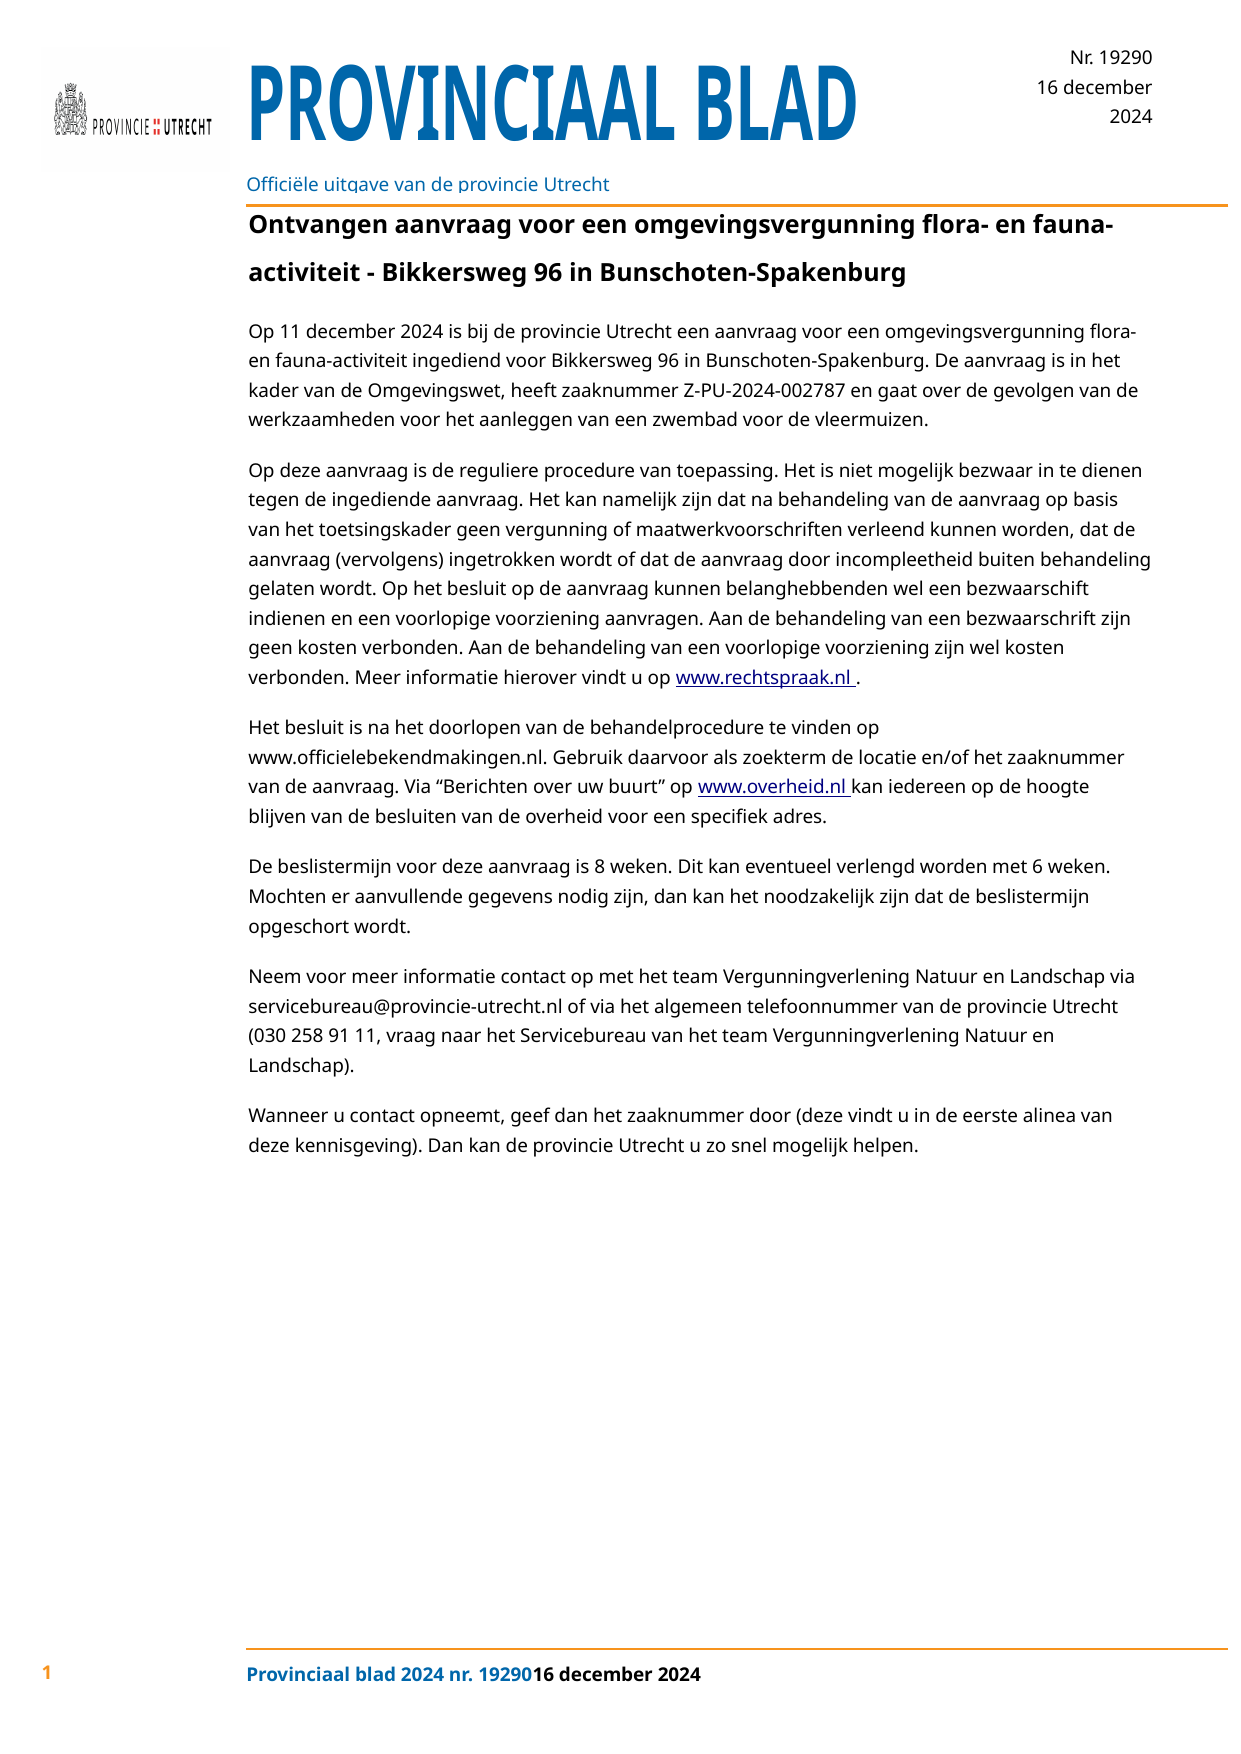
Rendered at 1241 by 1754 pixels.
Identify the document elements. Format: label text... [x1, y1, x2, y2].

text Neem voor meer informatie contact op met het team Vergunningverlening Natuur en Landschap via servicebureau@provincie-utrecht.nl of via het algemeen telefoonnummer van de provincie Utrecht (030 258 91 11, vraag naar het Servicebureau van het team Vergunningverlening Natuur en Landschap). [248, 963, 1152, 1078]
text Wanneer u contact opneemt, geef dan het zaaknummer door (deze vindt u in de eerste alinea van deze kennisgeving). Dan kan de provincie Utrecht u zo snel mogelijk helpen. [248, 1102, 1152, 1158]
text Op deze aanvraag is de reguliere procedure van toepassing. Het is niet mogelijk bezwaar in te dienen tegen de ingediende aanvraag. Het kan namelijk zijn dat na behandeling van de aanvraag op basis van het toetsingskader geen vergunning of maatwerkvoorschriften verleend kunnen worden, dat de aanvraag (vervolgens) ingetrokken wordt of dat de aanvraag door incompleetheid buiten behandeling gelaten wordt. Op het besluit op de aanvraag kunnen belanghebbenden wel een bezwaarschift indienen en een voorlopige voorziening aanvragen. Aan de behandeling van een bezwaarschrift zijn geen kosten verbonden. Aan de behandeling van een voorlopige voorziening zijn wel kosten verbonden. Meer informatie hierover vindt u op www.rechtspraak.nl . [248, 457, 1152, 690]
text Het besluit is na het doorlopen van de behandelprocedure te vinden op www.officielebekendmakingen.nl. Gebruik daarvoor als zoekterm de locatie en/of het zaaknummer van de aanvraag. Via “Berichten over uw buurt” op www.overheid.nl kan iedereen op de hoogte blijven van de besluiten van de overheid voor een specifiek adres. [248, 714, 1152, 829]
text Ontvangen aanvraag voor een omgevingsvergunning flora- en fauna-activiteit - Bikkersweg 96 in Bunschoten-Spakenburg [248, 207, 1152, 288]
text Op 11 december 2024 is bij de provincie Utrecht een aanvraag voor een omgevingsvergunning flora- en fauna-activiteit ingediend voor Bikkersweg 96 in Bunschoten-Spakenburg. De aanvraag is in het kader van de Omgevingswet, heeft zaaknummer Z-PU-2024-002787 en gaat over de gevolgen van de werkzaamheden voor het aanleggen van een zwembad voor de vleermuizen. [248, 318, 1152, 432]
text De beslistermijn voor deze aanvraag is 8 weken. Dit kan eventueel verlengd worden met 6 weken. Mochten er aanvullende gegevens nodig zijn, dan kan het noodzakelijk zijn dat de beslistermijn opgeschort wordt. [248, 854, 1152, 939]
picture [41, 47, 231, 172]
